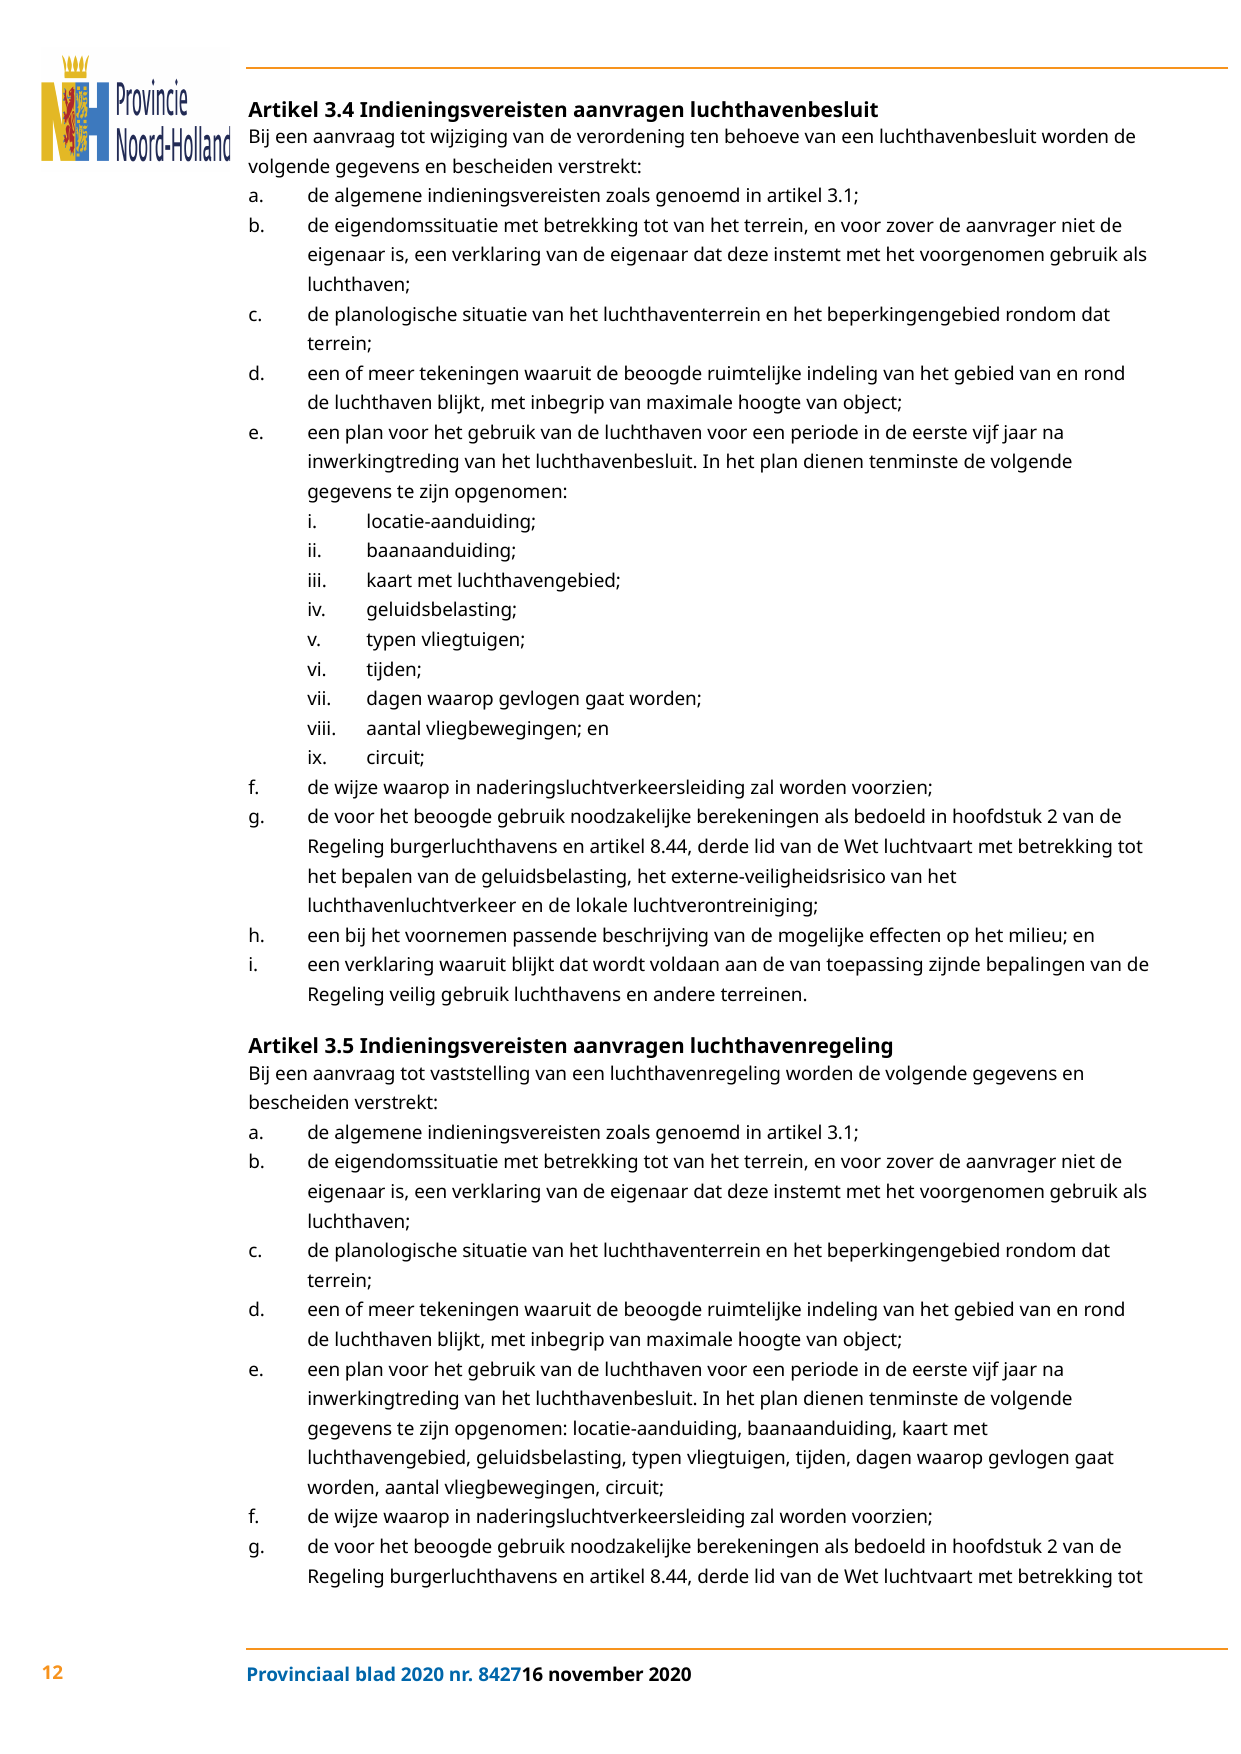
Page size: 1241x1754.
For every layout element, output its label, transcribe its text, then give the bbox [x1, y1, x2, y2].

list circuit; [307, 744, 1152, 770]
list de wijze waarop in naderingsluchtverkeersleiding zal worden voorzien; [248, 1504, 1152, 1529]
text Artikel 3.5 Indieningsvereisten aanvragen luchthavenregeling [248, 1032, 1152, 1060]
list de eigendomssituatie met betrekking tot van het terrein, en voor zover de aanvrager niet de eigenaar is, een verklaring van de eigenaar dat deze instemt met het voorgenomen gebruik als luchthaven; [248, 212, 1152, 297]
list een of meer tekeningen waaruit de beoogde ruimtelijke indeling van het gebied van en rond de luchthaven blijkt, met inbegrip van maximale hoogte van object; [248, 360, 1152, 415]
list de eigendomssituatie met betrekking tot van het terrein, en voor zover de aanvrager niet de eigenaar is, een verklaring van de eigenaar dat deze instemt met het voorgenomen gebruik als luchthaven; [248, 1149, 1152, 1234]
list de wijze waarop in naderingsluchtverkeersleiding zal worden voorzien; [248, 774, 1152, 800]
list een of meer tekeningen waaruit de beoogde ruimtelijke indeling van het gebied van en rond de luchthaven blijkt, met inbegrip van maximale hoogte van object; [248, 1297, 1152, 1352]
list kaart met luchthavengebied; [307, 567, 1152, 593]
list dagen waarop gevlogen gaat worden; [307, 685, 1152, 711]
list geluidsbelasting; [307, 597, 1152, 622]
list de planologische situatie van het luchthaventerrein en het beperkingengebied rondom dat terrein; [248, 1237, 1152, 1293]
list een plan voor het gebruik van de luchthaven voor een periode in de eerste vijf jaar na inwerkingtreding van het luchthavenbesluit. In het plan dienen tenminste de volgende gegevens te zijn opgenomen: [248, 419, 1152, 504]
list een plan voor het gebruik van de luchthaven voor een periode in de eerste vijf jaar na inwerkingtreding van het luchthavenbesluit. In het plan dienen tenminste de volgende gegevens te zijn opgenomen: locatie-aanduiding, baanaanduiding, kaart met luchthavengebied, geluidsbelasting, typen vliegtuigen, tijden, dagen waarop gevlogen gaat worden, aantal vliegbewegingen, circuit; [248, 1356, 1152, 1500]
list locatie-aanduiding; [307, 508, 1152, 533]
list de algemene indieningsvereisten zoals genoemd in artikel 3.1; [248, 182, 1152, 208]
list baanaanduiding; [307, 537, 1152, 563]
text Artikel 3.4 Indieningsvereisten aanvragen luchthavenbesluit [248, 95, 1152, 123]
list een bij het voornemen passende beschrijving van de mogelijke effecten op het milieu; en [248, 922, 1152, 948]
text Bij een aanvraag tot vaststelling van een luchthavenregeling worden de volgende gegevens en bescheiden verstrekt: [248, 1060, 1152, 1115]
picture [41, 47, 231, 172]
list typen vliegtuigen; [307, 626, 1152, 652]
list de voor het beoogde gebruik noodzakelijke berekeningen als bedoeld in hoofdstuk 2 van de Regeling burgerluchthavens en artikel 8.44, derde lid van de Wet luchtvaart met betrekking tot [248, 1533, 1152, 1589]
list de voor het beoogde gebruik noodzakelijke berekeningen als bedoeld in hoofdstuk 2 van de Regeling burgerluchthavens en artikel 8.44, derde lid van de Wet luchtvaart met betrekking tot het bepalen van de geluidsbelasting, het externe-veiligheidsrisico van het luchthavenluchtverkeer en de lokale luchtverontreiniging; [248, 804, 1152, 918]
list de planologische situatie van het luchthaventerrein en het beperkingengebied rondom dat terrein; [248, 301, 1152, 356]
list de algemene indieningsvereisten zoals genoemd in artikel 3.1; [248, 1119, 1152, 1145]
list tijden; [307, 656, 1152, 681]
list aantal vliegbewegingen; en [307, 715, 1152, 741]
text Bij een aanvraag tot wijziging van de verordening ten behoeve van een luchthavenbesluit worden de volgende gegevens en bescheiden verstrekt: [248, 123, 1152, 178]
list een verklaring waaruit blijkt dat wordt voldaan aan de van toepassing zijnde bepalingen van de Regeling veilig gebruik luchthavens en andere terreinen. [248, 952, 1152, 1007]
